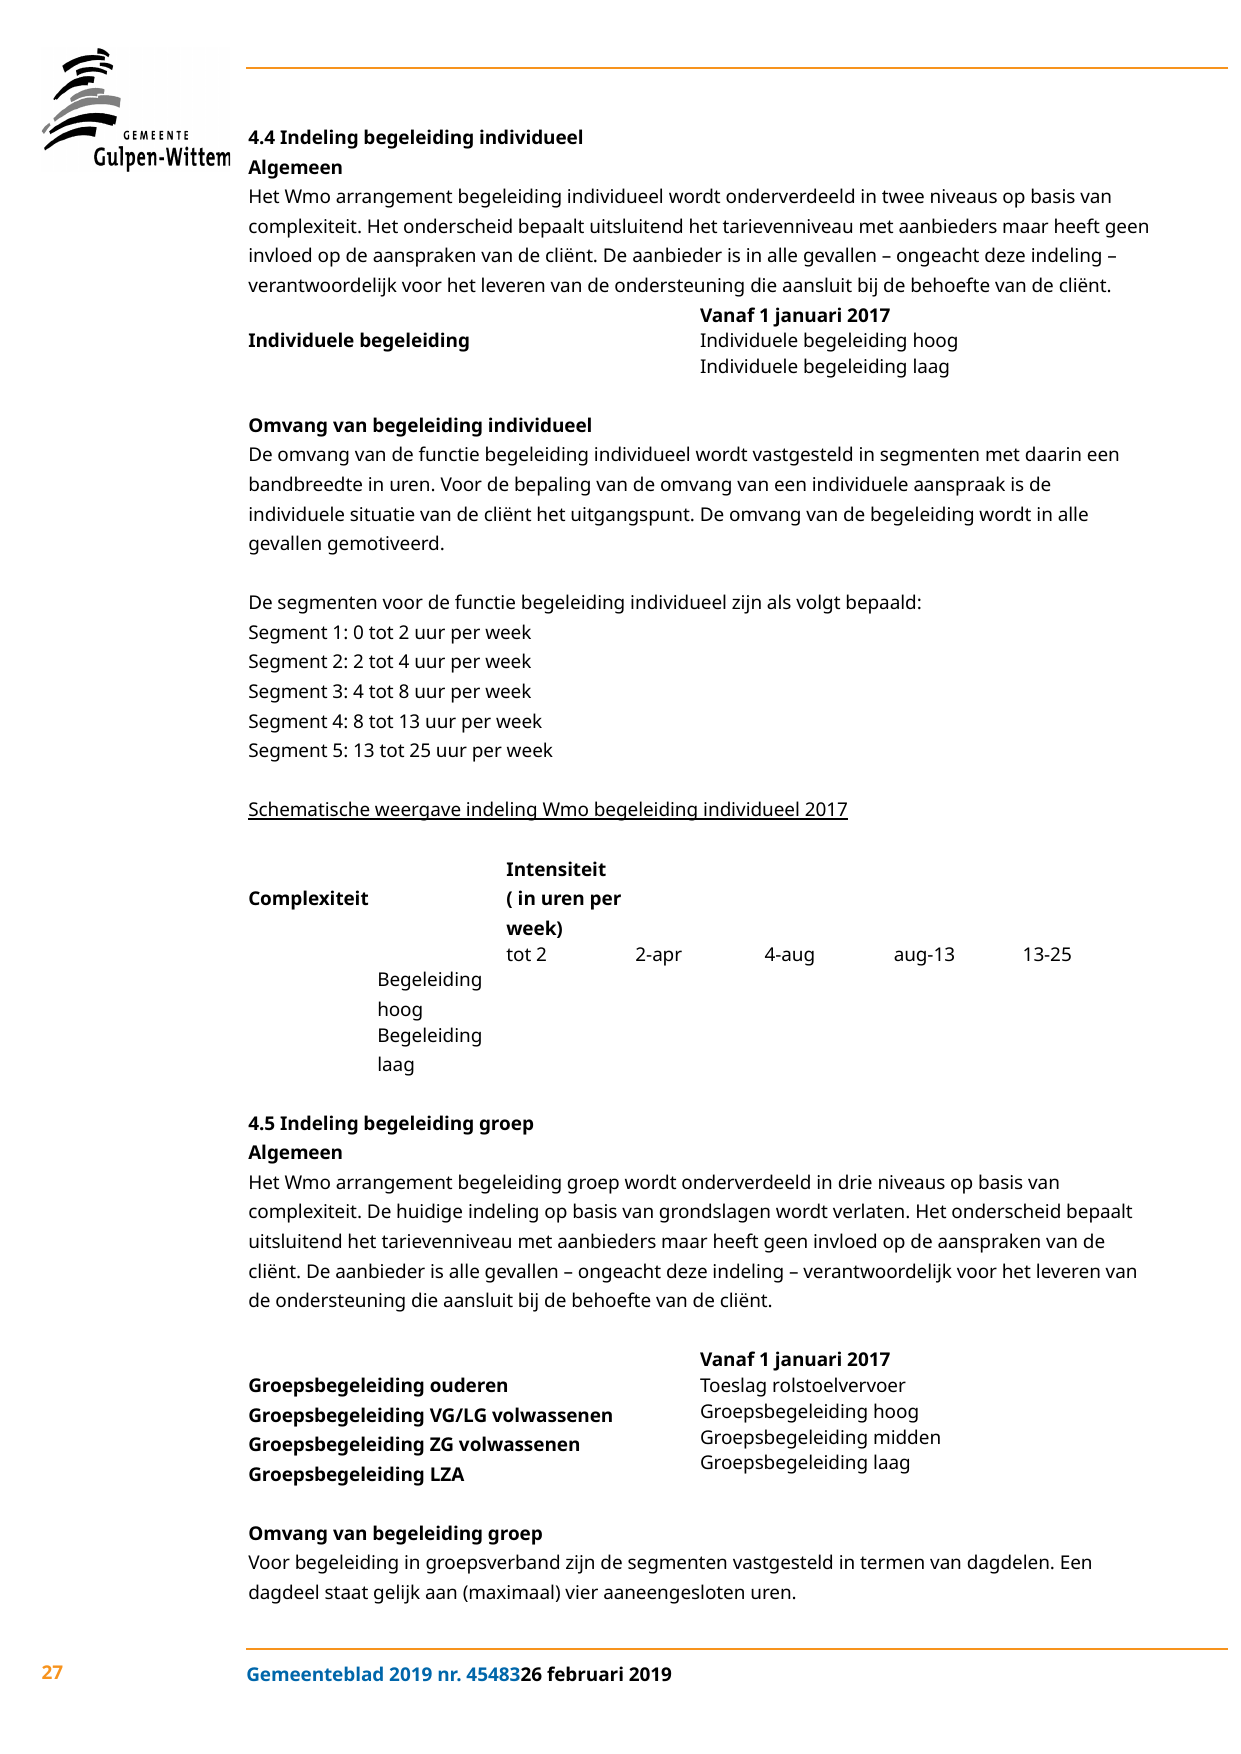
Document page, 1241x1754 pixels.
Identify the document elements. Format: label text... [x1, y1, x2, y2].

table_header Vanaf 1 januari 2017 [700, 302, 1152, 328]
table_cell [764, 1022, 893, 1077]
text Schematische weergave indeling Wmo begeleiding individueel 2017 [248, 797, 1152, 822]
table_cell Groepsbegeleiding ouderen Groepsbegeleiding VG/LG volwassenen Groepsbegeleiding ZG volwassenen Groepsbegeleiding LZA [248, 1373, 700, 1487]
table_header [377, 856, 506, 941]
picture [41, 47, 231, 172]
table_cell Individuele begeleiding laag [700, 354, 1152, 379]
table_cell Begeleiding hoog [377, 966, 506, 1022]
text Segment 1: 0 tot 2 uur per week [248, 619, 1152, 645]
text Algemeen [248, 1139, 1152, 1165]
table_cell Individuele begeleiding hoog [700, 328, 1152, 353]
table_cell 13-25 [1023, 941, 1152, 966]
table_cell tot 2 [506, 941, 635, 966]
text Algemeen [248, 154, 1152, 180]
table_cell [894, 1022, 1022, 1077]
table_cell [1023, 966, 1152, 1022]
table_cell [635, 1022, 764, 1077]
text Segment 3: 4 tot 8 uur per week [248, 678, 1152, 704]
text 4.5 Indeling begeleiding groep [248, 1110, 1152, 1136]
table_header Vanaf 1 januari 2017 [700, 1347, 1152, 1372]
table_cell Groepsbegeleiding hoog [700, 1398, 1152, 1424]
table_cell Groepsbegeleiding midden [700, 1424, 1152, 1449]
table_header [764, 856, 893, 941]
text Het Wmo arrangement begeleiding groep wordt onderverdeeld in drie niveaus op basis van complexiteit. De huidige indeling op basis van grondslagen wordt verlaten. Het onderscheid bepaalt uitsluitend het tarievenniveau met aanbieders maar heeft geen invloed op de aanspraken van de cliënt. De aanbieder is alle gevallen – ongeacht deze indeling – verantwoordelijk voor het leveren van de ondersteuning die aansluit bij de behoefte van de cliënt. [248, 1169, 1152, 1313]
table_cell 4-aug [764, 941, 893, 966]
table_cell Begeleiding laag [377, 1022, 506, 1077]
table_header [635, 856, 764, 941]
text Voor begeleiding in groepsverband zijn de segmenten vastgesteld in termen van dagdelen. Een dagdeel staat gelijk aan (maximaal) vier aaneengesloten uren. [248, 1549, 1152, 1604]
text 4.4 Indeling begeleiding individueel [248, 124, 1152, 150]
table_cell aug-13 [894, 941, 1022, 966]
table_cell Groepsbegeleiding laag [700, 1450, 1152, 1487]
table_cell [635, 966, 764, 1022]
table_header [248, 1347, 700, 1372]
table_cell [506, 966, 635, 1022]
table_cell Individuele begeleiding [248, 328, 700, 379]
text De omvang van de functie begeleiding individueel wordt vastgesteld in segmenten met daarin een bandbreedte in uren. Voor de bepaling van de omvang van een individuele aanspraak is de individuele situatie van de cliënt het uitgangspunt. De omvang van de begeleiding wordt in alle gevallen gemotiveerd. [248, 442, 1152, 556]
table_header Intensiteit ( in uren per week) [506, 856, 635, 941]
table_cell [764, 966, 893, 1022]
text Segment 5: 13 tot 25 uur per week [248, 737, 1152, 763]
table_header [248, 302, 700, 328]
table_header [894, 856, 1022, 941]
text Omvang van begeleiding groep [248, 1520, 1152, 1545]
text Segment 2: 2 tot 4 uur per week [248, 649, 1152, 674]
table_header [1023, 856, 1152, 941]
table_cell [377, 941, 506, 966]
text Omvang van begeleiding individueel [248, 412, 1152, 438]
text Segment 4: 8 tot 13 uur per week [248, 708, 1152, 733]
table_cell [506, 1022, 635, 1077]
table_cell Toeslag rolstoelvervoer [700, 1373, 1152, 1398]
table_cell 2-apr [635, 941, 764, 966]
table_header Complexiteit [248, 856, 377, 1077]
table_cell [894, 966, 1022, 1022]
text Het Wmo arrangement begeleiding individueel wordt onderverdeeld in twee niveaus op basis van complexiteit. Het onderscheid bepaalt uitsluitend het tarievenniveau met aanbieders maar heeft geen invloed op de aanspraken van de cliënt. De aanbieder is in alle gevallen – ongeacht deze indeling – verantwoordelijk voor het leveren van de ondersteuning die aansluit bij de behoefte van de cliënt. [248, 183, 1152, 298]
text De segmenten voor de functie begeleiding individueel zijn als volgt bepaald: [248, 589, 1152, 615]
table_cell [1023, 1022, 1152, 1077]
